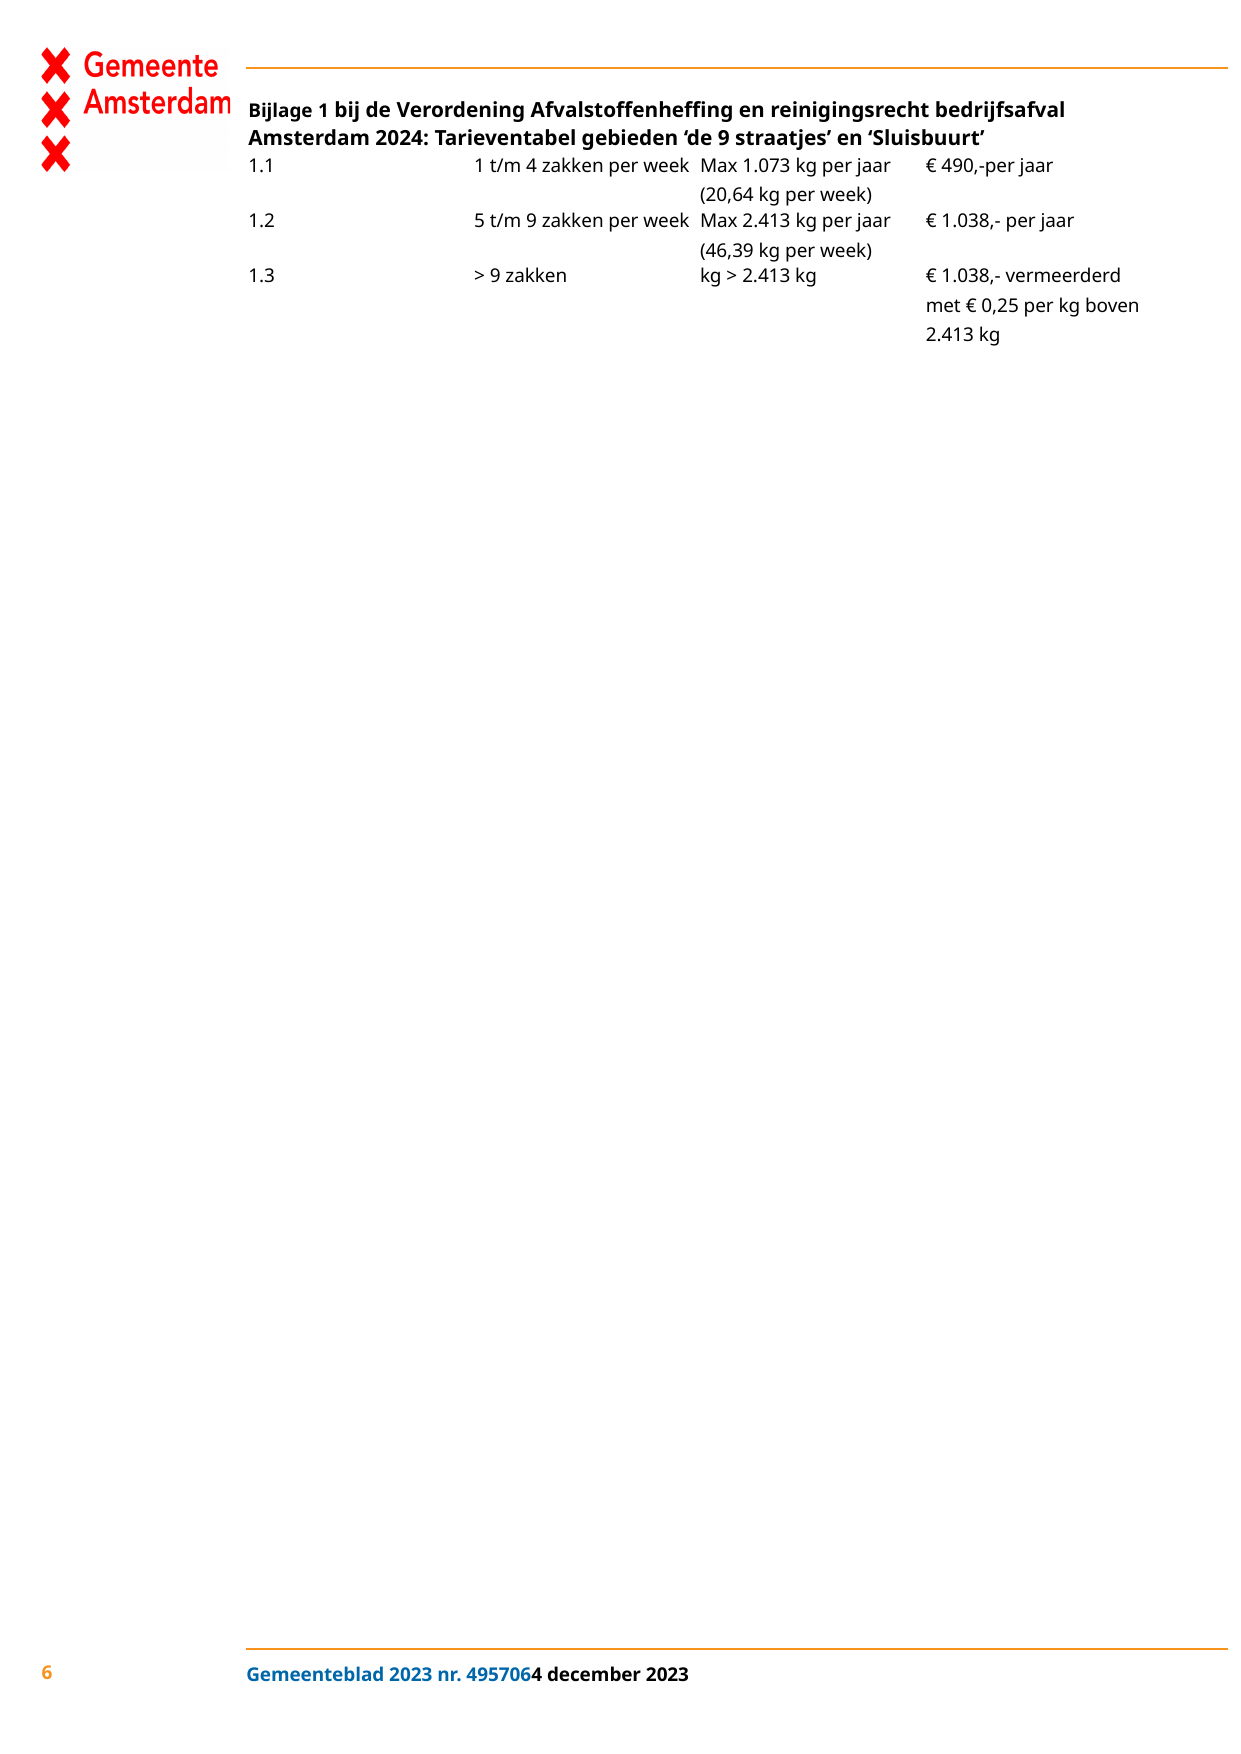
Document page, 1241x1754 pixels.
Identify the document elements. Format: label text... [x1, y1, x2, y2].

table_cell € 1.038,- vermeerderd met € 0,25 per kg boven 2.413 kg [926, 263, 1152, 347]
table_header 1.1 [248, 152, 474, 207]
picture [41, 47, 231, 172]
text Bijlage 1 bij de Verordening Afvalstoffenheffing en reinigingsrecht bedrijfsafval Amsterdam 2024: Tarieventabel gebieden ‘de 9 straatjes’ en ‘Sluisbuurt’ [248, 95, 1152, 152]
table_cell 5 t/m 9 zakken per week [474, 207, 700, 262]
table_cell € 1.038,- per jaar [926, 207, 1152, 262]
table_cell 1.2 [248, 207, 474, 262]
table_cell > 9 zakken [474, 263, 700, 347]
table_cell Max 2.413 kg per jaar (46,39 kg per week) [700, 207, 926, 262]
table_header 1 t/m 4 zakken per week [474, 152, 700, 207]
table_cell 1.3 [248, 263, 474, 347]
table_cell kg > 2.413 kg [700, 263, 926, 347]
table_header € 490,-per jaar [926, 152, 1152, 207]
table_header Max 1.073 kg per jaar (20,64 kg per week) [700, 152, 926, 207]
